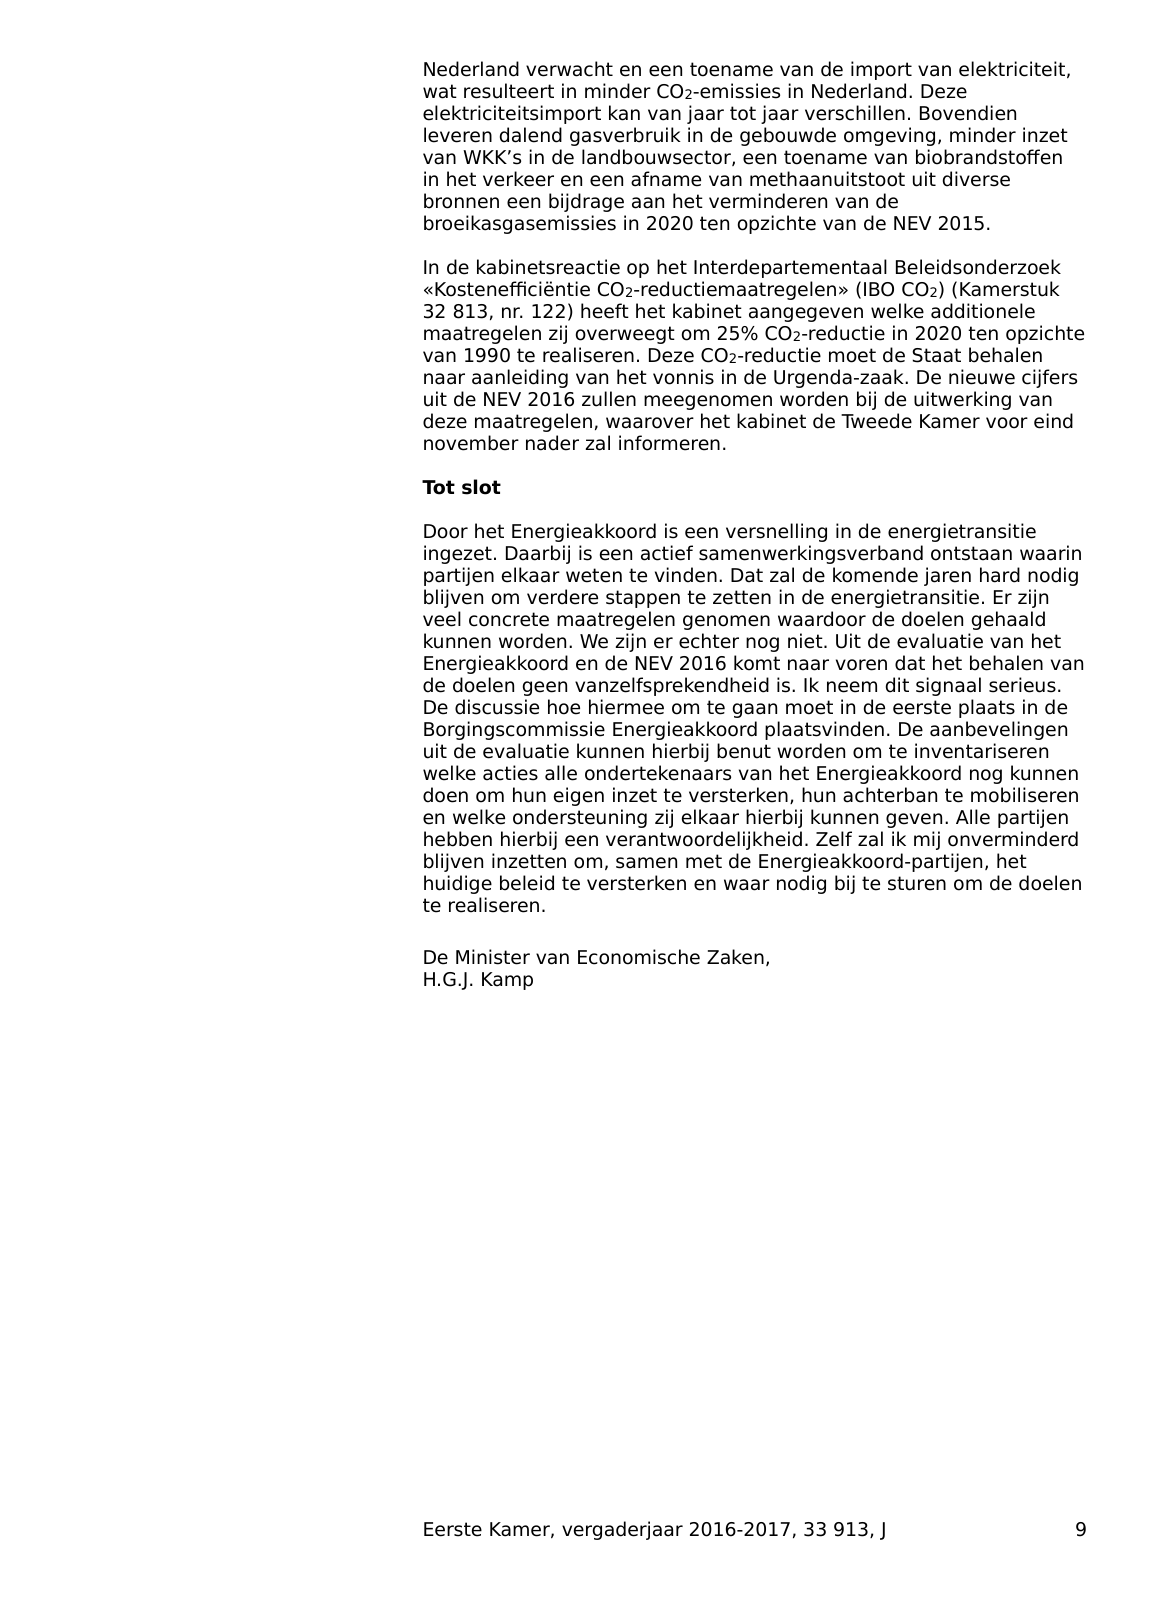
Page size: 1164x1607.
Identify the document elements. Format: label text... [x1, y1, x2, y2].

text De Minister van Economische Zaken, H.G.J. Kamp [422, 947, 1087, 991]
text In de kabinetsreactie op het Interdepartementaal Beleidsonderzoek «Kostenefficiëntie CO2-reductiemaatregelen» (IBO CO2) (Kamerstuk 32 813, nr. 122) heeft het kabinet aangegeven welke additionele maatregelen zij overweegt om 25% CO2-reductie in 2020 ten opzichte van 1990 te realiseren. Deze CO2-reductie moet de Staat behalen naar aanleiding van het vonnis in de Urgenda-zaak. De nieuwe cijfers uit de NEV 2016 zullen meegenomen worden bij de uitwerking van deze maatregelen, waarover het kabinet de Tweede Kamer voor eind november nader zal informeren. [422, 257, 1087, 455]
subtitle Tot slot [422, 477, 1087, 499]
text Nederland verwacht en een toename van de import van elektriciteit, wat resulteert in minder CO2-emissies in Nederland. Deze elektriciteitsimport kan van jaar tot jaar verschillen. Bovendien leveren dalend gasverbruik in de gebouwde omgeving, minder inzet van WKK’s in de landbouwsector, een toename van biobrandstoffen in het verkeer en een afname van methaanuitstoot uit diverse bronnen een bijdrage aan het verminderen van de broeikasgasemissies in 2020 ten opzichte van de NEV 2015. [422, 59, 1087, 235]
text Door het Energieakkoord is een versnelling in de energietransitie ingezet. Daarbij is een actief samenwerkingsverband ontstaan waarin partijen elkaar weten te vinden. Dat zal de komende jaren hard nodig blijven om verdere stappen te zetten in de energietransitie. Er zijn veel concrete maatregelen genomen waardoor de doelen gehaald kunnen worden. We zijn er echter nog niet. Uit de evaluatie van het Energieakkoord en de NEV 2016 komt naar voren dat het behalen van de doelen geen vanzelfsprekendheid is. Ik neem dit signaal serieus. De discussie hoe hiermee om te gaan moet in de eerste plaats in de Borgingscommissie Energieakkoord plaatsvinden. De aanbevelingen uit de evaluatie kunnen hierbij benut worden om te inventariseren welke acties alle ondertekenaars van het Energieakkoord nog kunnen doen om hun eigen inzet te versterken, hun achterban te mobiliseren en welke ondersteuning zij elkaar hierbij kunnen geven. Alle partijen hebben hierbij een verantwoordelijkheid. Zelf zal ik mij onverminderd blijven inzetten om, samen met de Energieakkoord-partijen, het huidige beleid te versterken en waar nodig bij te sturen om de doelen te realiseren. [422, 521, 1087, 917]
